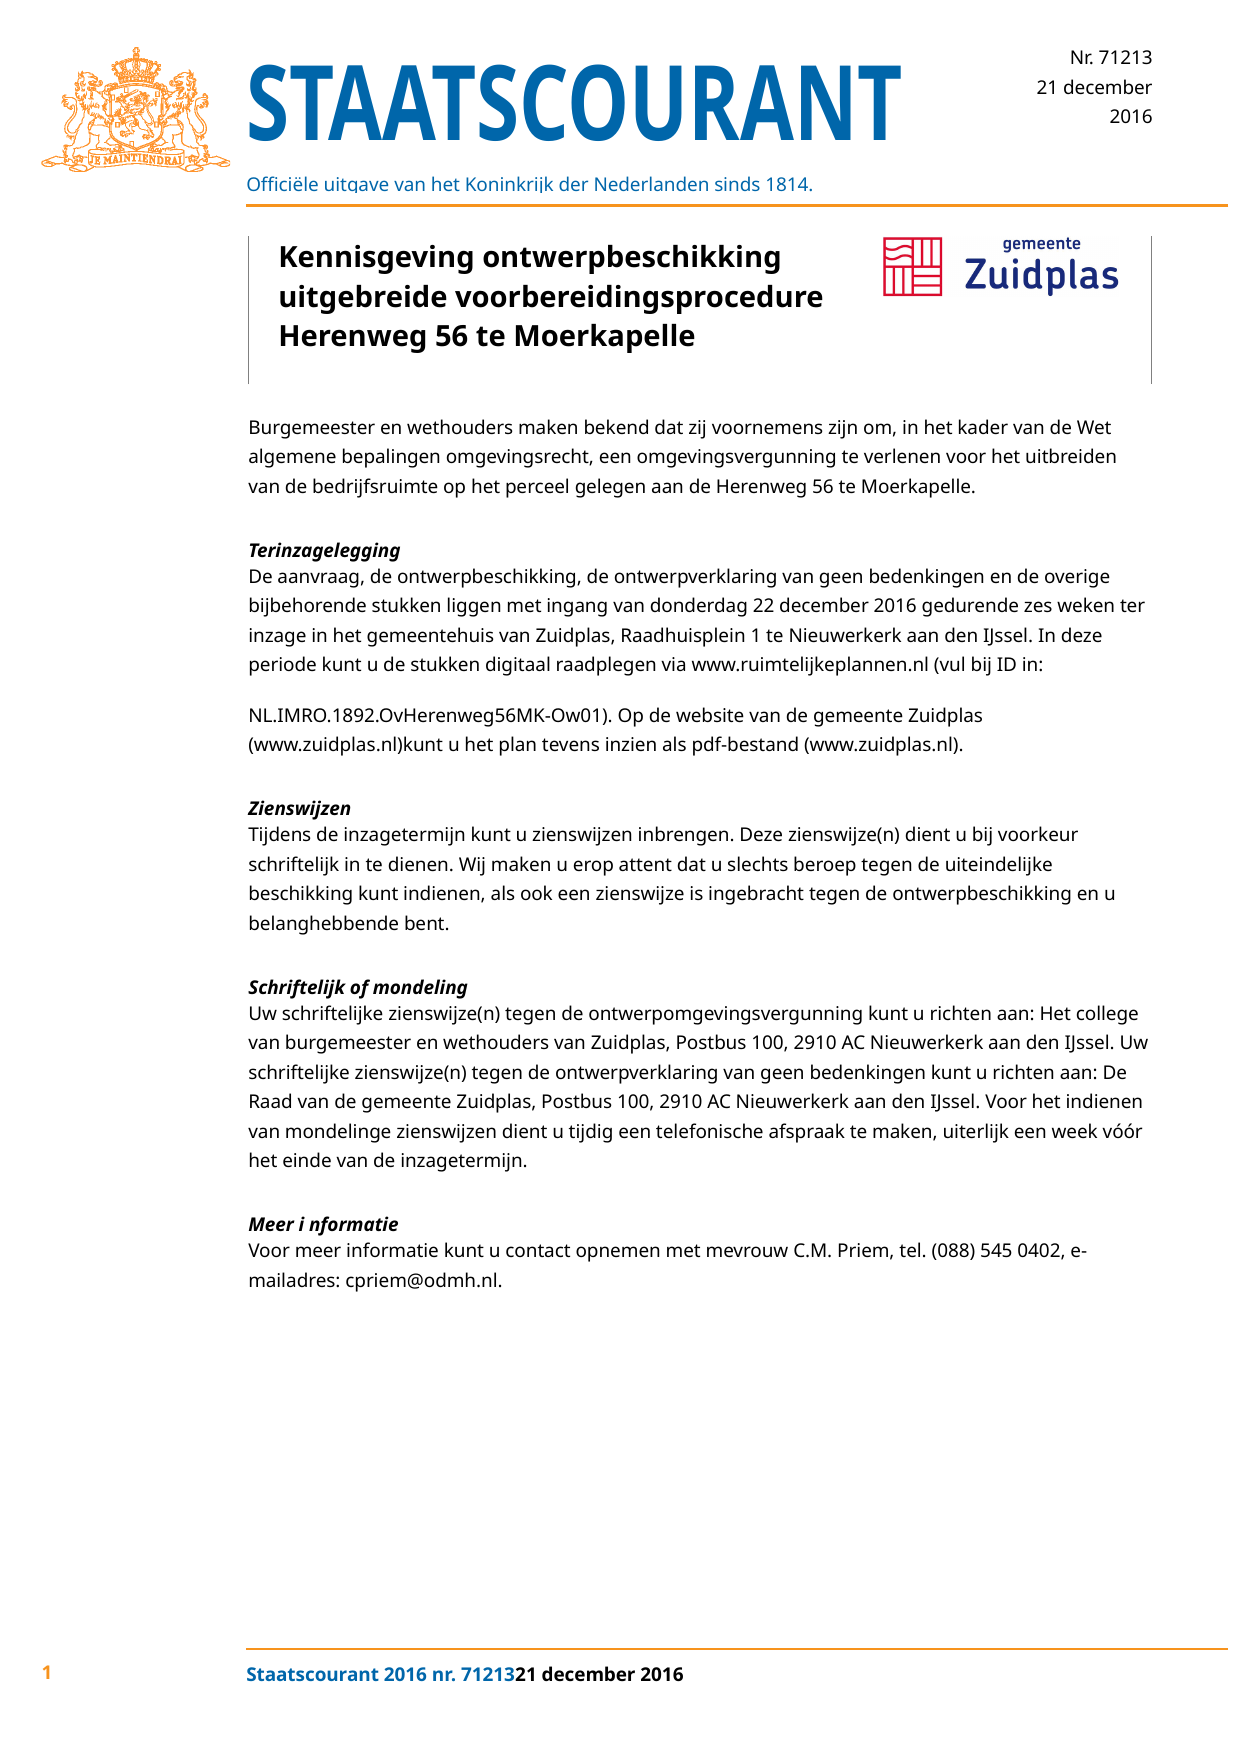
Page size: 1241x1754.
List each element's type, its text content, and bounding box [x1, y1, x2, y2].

text Schriftelijk of mondeling [248, 974, 1152, 1000]
text Uw schriftelijke zienswijze(n) tegen de ontwerpomgevingsvergunning kunt u richten aan: Het college van burgemeester en wethouders van Zuidplas, Postbus 100, 2910 AC Nieuwerkerk aan den IJssel. Uw schriftelijke zienswijze(n) tegen de ontwerpverklaring van geen bedenkingen kunt u richten aan: De Raad van de gemeente Zuidplas, Postbus 100, 2910 AC Nieuwerkerk aan den IJssel. Voor het indienen van mondelinge zienswijzen dient u tijdig een telefonische afspraak te maken, uiterlijk een week vóór het einde van de inzagetermijn. [248, 1000, 1152, 1173]
text Voor meer informatie kunt u contact opnemen met mevrouw C.M. Priem, tel. (088) 545 0402, e-mailadres: cpriem@odmh.nl. [248, 1237, 1152, 1293]
picture [41, 47, 231, 172]
text Tijdens de inzagetermijn kunt u zienswijzen inbrengen. Deze zienswijze(n) dient u bij voorkeur schriftelijk in te dienen. Wij maken u erop attent dat u slechts beroep tegen de uiteindelijke beschikking kunt indienen, als ook een zienswijze is ingebracht tegen de ontwerpbeschikking en u belanghebbende bent. [248, 821, 1152, 936]
text De aanvraag, de ontwerpbeschikking, de ontwerpverklaring van geen bedenkingen en de overige bijbehorende stukken liggen met ingang van donderdag 22 december 2016 gedurende zes weken ter inzage in het gemeentehuis van Zuidplas, Raadhuisplein 1 te Nieuwerkerk aan den IJssel. In deze periode kunt u de stukken digitaal raadplegen via www.ruimtelijkeplannen.nl (vul bij ID in: [248, 563, 1152, 677]
text Zienswijzen [248, 796, 1152, 821]
table_header [850, 236, 1151, 384]
text Meer i nformatie [248, 1212, 1152, 1237]
text Burgemeester en wethouders maken bekend dat zij voornemens zijn om, in het kader van de Wet algemene bepalingen omgevingsrecht, een omgevingsvergunning te verlenen voor het uitbreiden van de bedrijfsruimte op het perceel gelegen aan de Herenweg 56 te Moerkapelle. [248, 414, 1152, 499]
table_header Kennisgeving ontwerpbeschikking uitgebreide voorbereidingsprocedure Herenweg 56 te Moerkapelle [249, 236, 850, 384]
text NL.IMRO.1892.OvHerenweg56MK-Ow01). Op de website van de gemeente Zuidplas (www.zuidplas.nl)kunt u het plan tevens inzien als pdf-bestand (www.zuidplas.nl). [248, 702, 1152, 757]
text Terinzagelegging [248, 537, 1152, 563]
picture [882, 236, 1119, 297]
